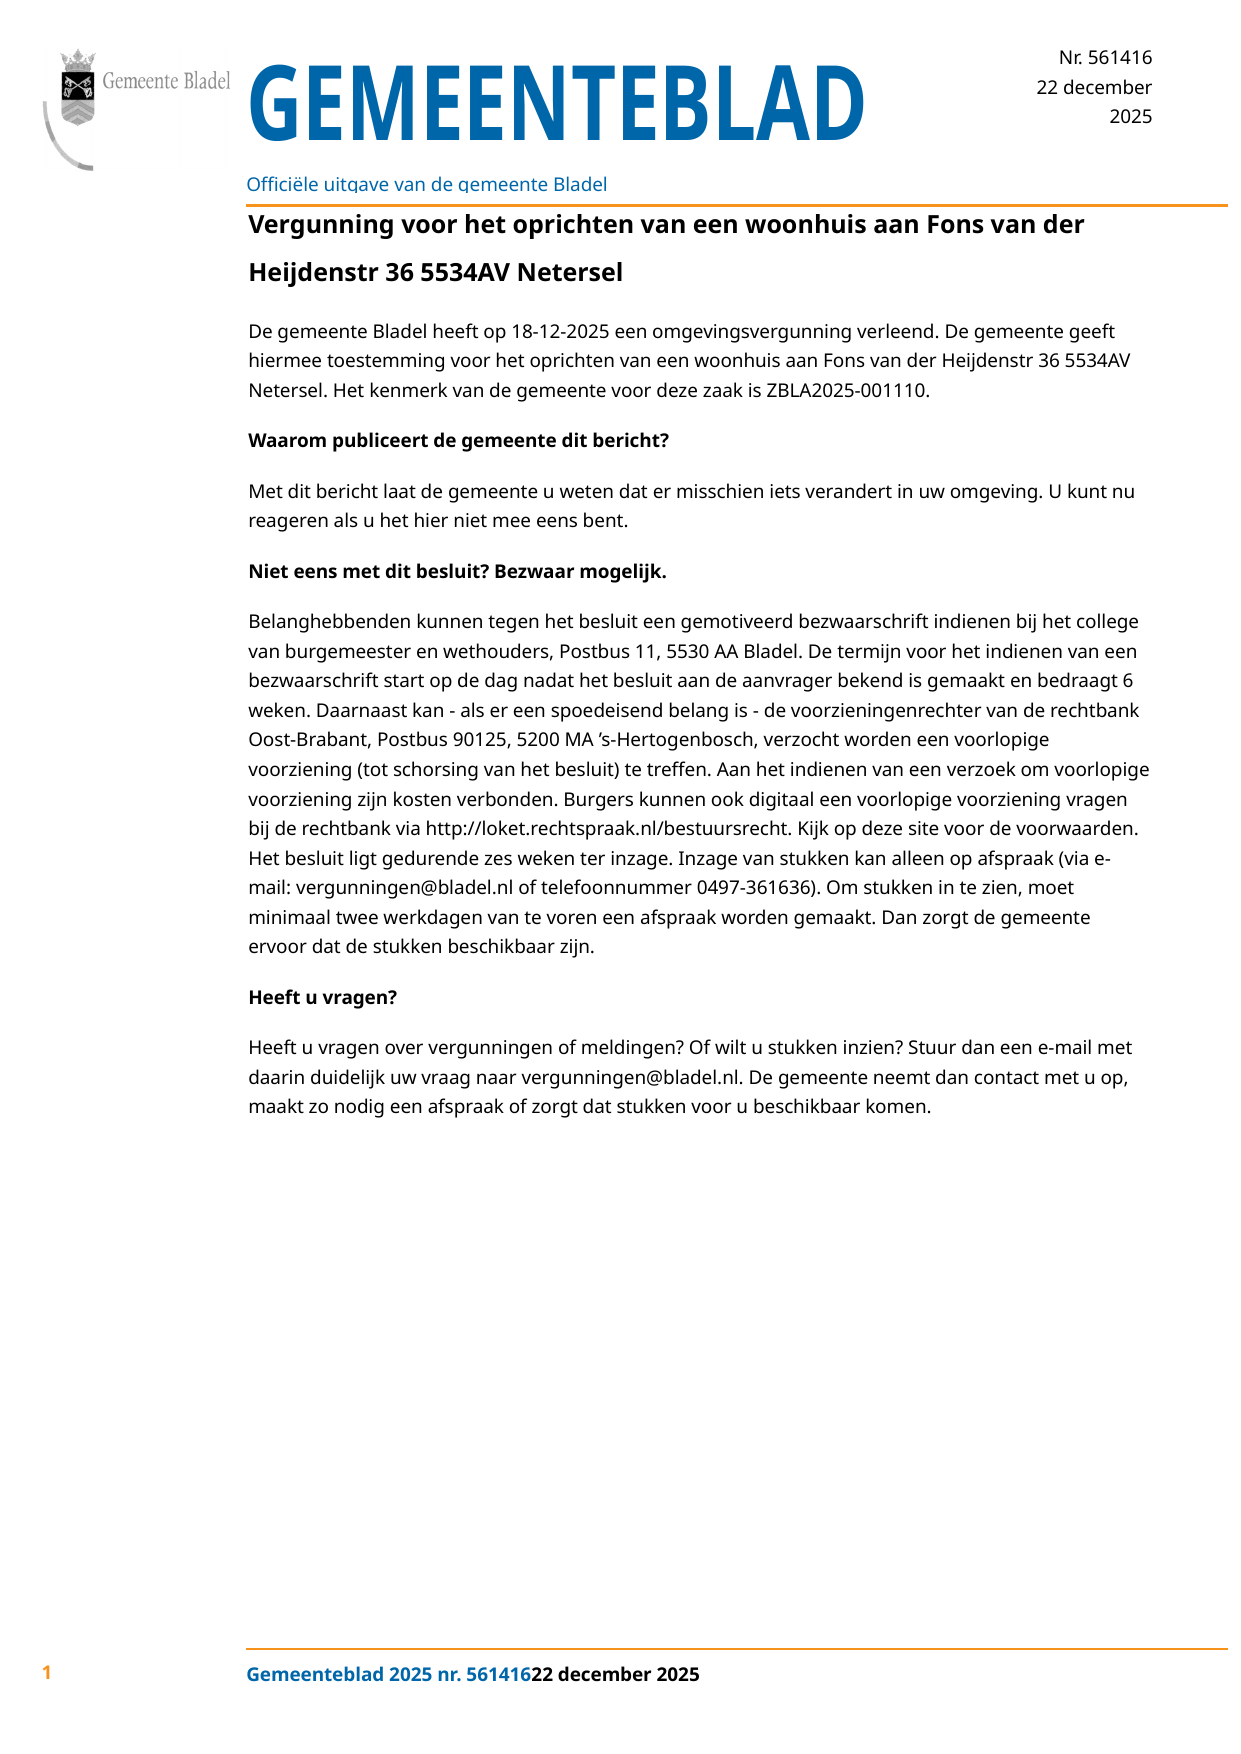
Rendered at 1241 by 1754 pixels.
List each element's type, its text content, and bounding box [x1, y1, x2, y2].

text Vergunning voor het oprichten van een woonhuis aan Fons van der Heijdenstr 36 5534AV Netersel [248, 207, 1152, 288]
text Heeft u vragen over vergunningen of meldingen? Of wilt u stukken inzien? Stuur dan een e-mail met daarin duidelijk uw vraag naar vergunningen@bladel.nl. De gemeente neemt dan contact met u op, maakt zo nodig een afspraak of zorgt dat stukken voor u beschikbaar komen. [248, 1034, 1152, 1119]
text Belanghebbenden kunnen tegen het besluit een gemotiveerd bezwaarschrift indienen bij het college van burgemeester en wethouders, Postbus 11, 5530 AA Bladel. De termijn voor het indienen van een bezwaarschrift start op de dag nadat het besluit aan de aanvrager bekend is gemaakt en bedraagt 6 weken. Daarnaast kan - als er een spoedeisend belang is - de voorzieningenrechter van de rechtbank Oost-Brabant, Postbus 90125, 5200 MA ’s-Hertogenbosch, verzocht worden een voorlopige voorziening (tot schorsing van het besluit) te treffen. Aan het indienen van een verzoek om voorlopige voorziening zijn kosten verbonden. Burgers kunnen ook digitaal een voorlopige voorziening vragen bij de rechtbank via http://loket.rechtspraak.nl/bestuursrecht. Kijk op deze site voor de voorwaarden. Het besluit ligt gedurende zes weken ter inzage. Inzage van stukken kan alleen op afspraak (via e-mail: vergunningen@bladel.nl of telefoonnummer 0497-361636). Om stukken in te zien, moet minimaal twee werkdagen van te voren een afspraak worden gemaakt. Dan zorgt de gemeente ervoor dat de stukken beschikbaar zijn. [248, 608, 1152, 959]
picture [41, 47, 231, 172]
text Waarom publiceert de gemeente dit bericht? [248, 427, 1152, 453]
text Niet eens met dit besluit? Bezwaar mogelijk. [248, 558, 1152, 584]
text Met dit bericht laat de gemeente u weten dat er misschien iets verandert in uw omgeving. U kunt nu reageren als u het hier niet mee eens bent. [248, 478, 1152, 533]
text De gemeente Bladel heeft op 18-12-2025 een omgevingsvergunning verleend. De gemeente geeft hiermee toestemming voor het oprichten van een woonhuis aan Fons van der Heijdenstr 36 5534AV Netersel. Het kenmerk van de gemeente voor deze zaak is ZBLA2025-001110. [248, 318, 1152, 403]
text Heeft u vragen? [248, 984, 1152, 1010]
